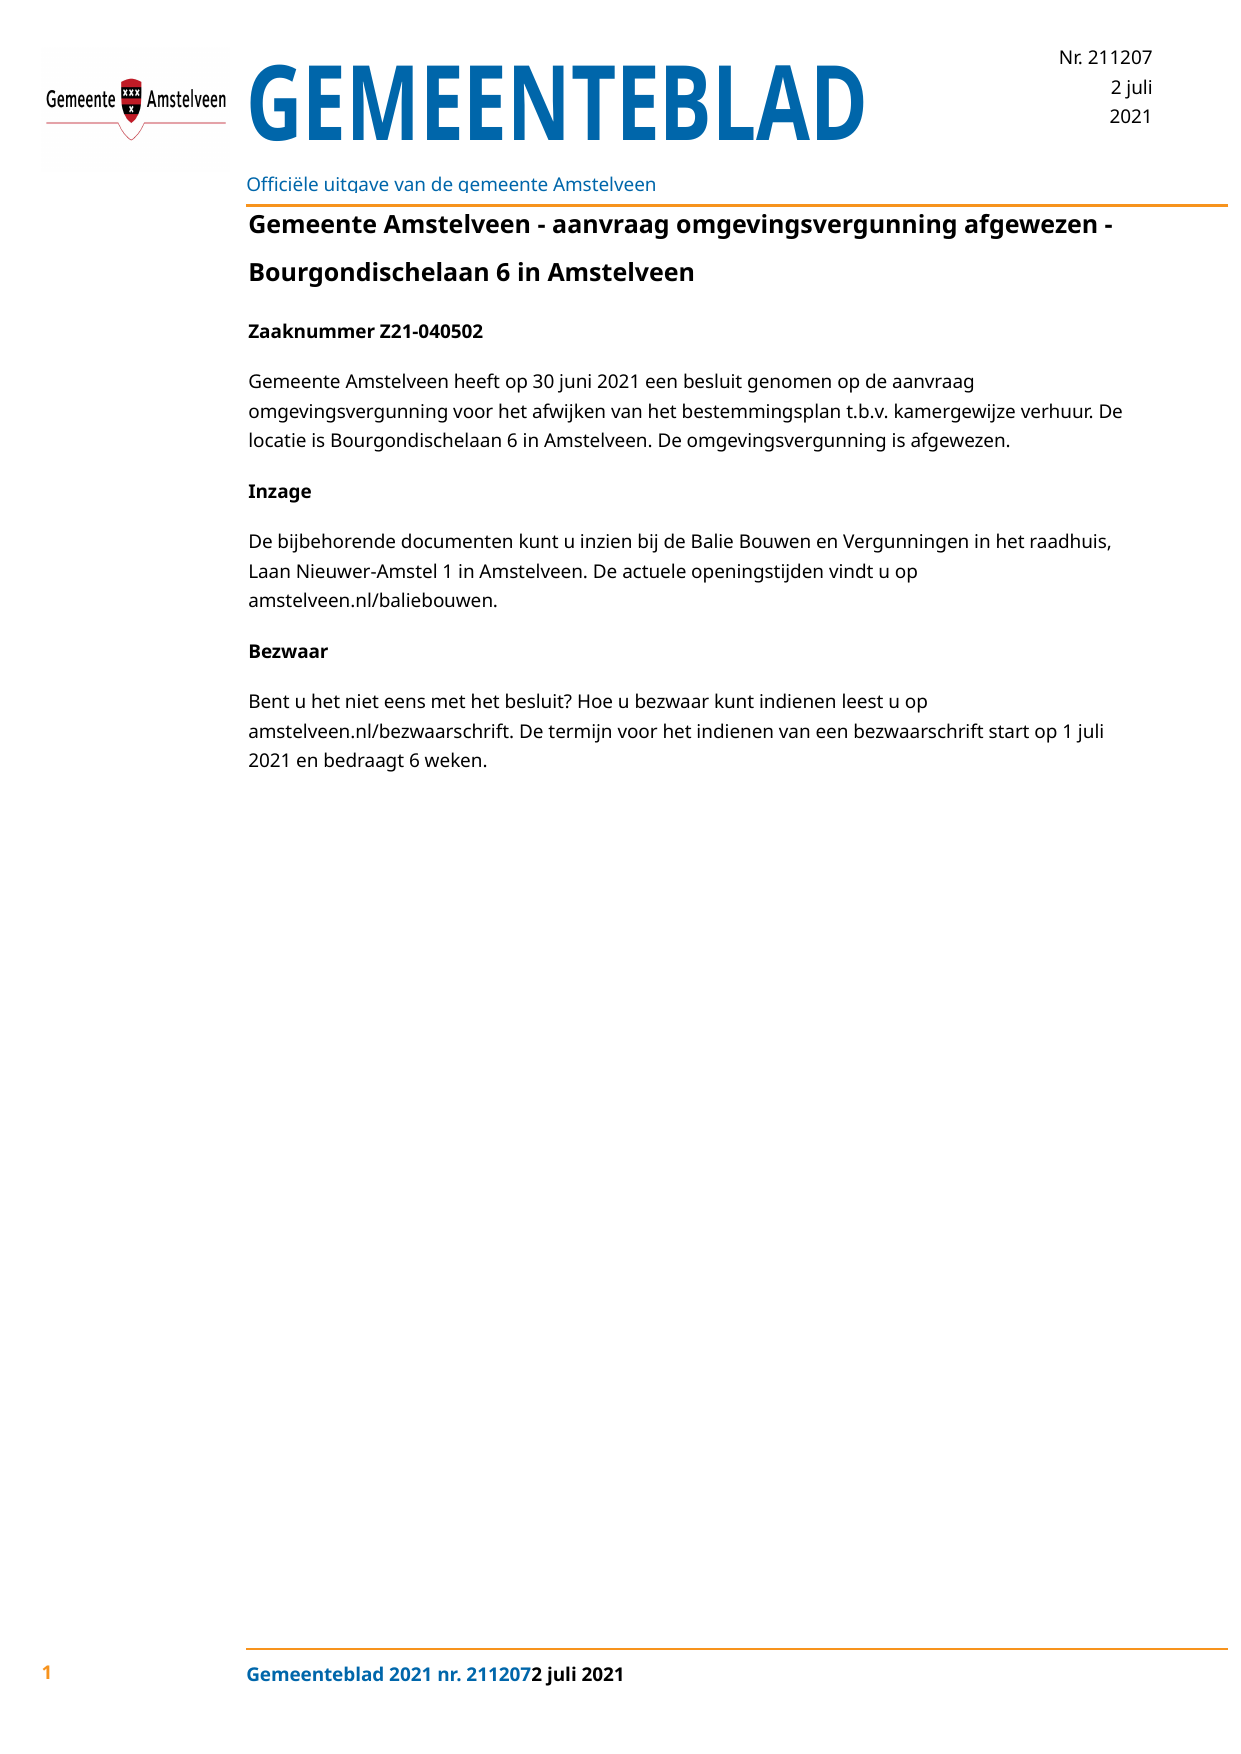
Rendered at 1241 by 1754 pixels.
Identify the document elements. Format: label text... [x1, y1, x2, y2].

text Bezwaar [248, 638, 1152, 664]
text Inzage [248, 478, 1152, 504]
text De bijbehorende documenten kunt u inzien bij de Balie Bouwen en Vergunningen in het raadhuis, Laan Nieuwer-Amstel 1 in Amstelveen. De actuele openingstijden vindt u op amstelveen.nl/baliebouwen. [248, 528, 1152, 613]
picture [41, 47, 231, 172]
text Gemeente Amstelveen heeft op 30 juni 2021 een besluit genomen op de aanvraag omgevingsvergunning voor het afwijken van het bestemmingsplan t.b.v. kamergewijze verhuur. De locatie is Bourgondischelaan 6 in Amstelveen. De omgevingsvergunning is afgewezen. [248, 368, 1152, 453]
text Bent u het niet eens met het besluit? Hoe u bezwaar kunt indienen leest u op amstelveen.nl/bezwaarschrift. De termijn voor het indienen van een bezwaarschrift start op 1 juli 2021 en bedraagt 6 weken. [248, 688, 1152, 773]
text Zaaknummer Z21-040502 [248, 318, 1152, 344]
text Gemeente Amstelveen - aanvraag omgevingsvergunning afgewezen - Bourgondischelaan 6 in Amstelveen [248, 207, 1152, 288]
